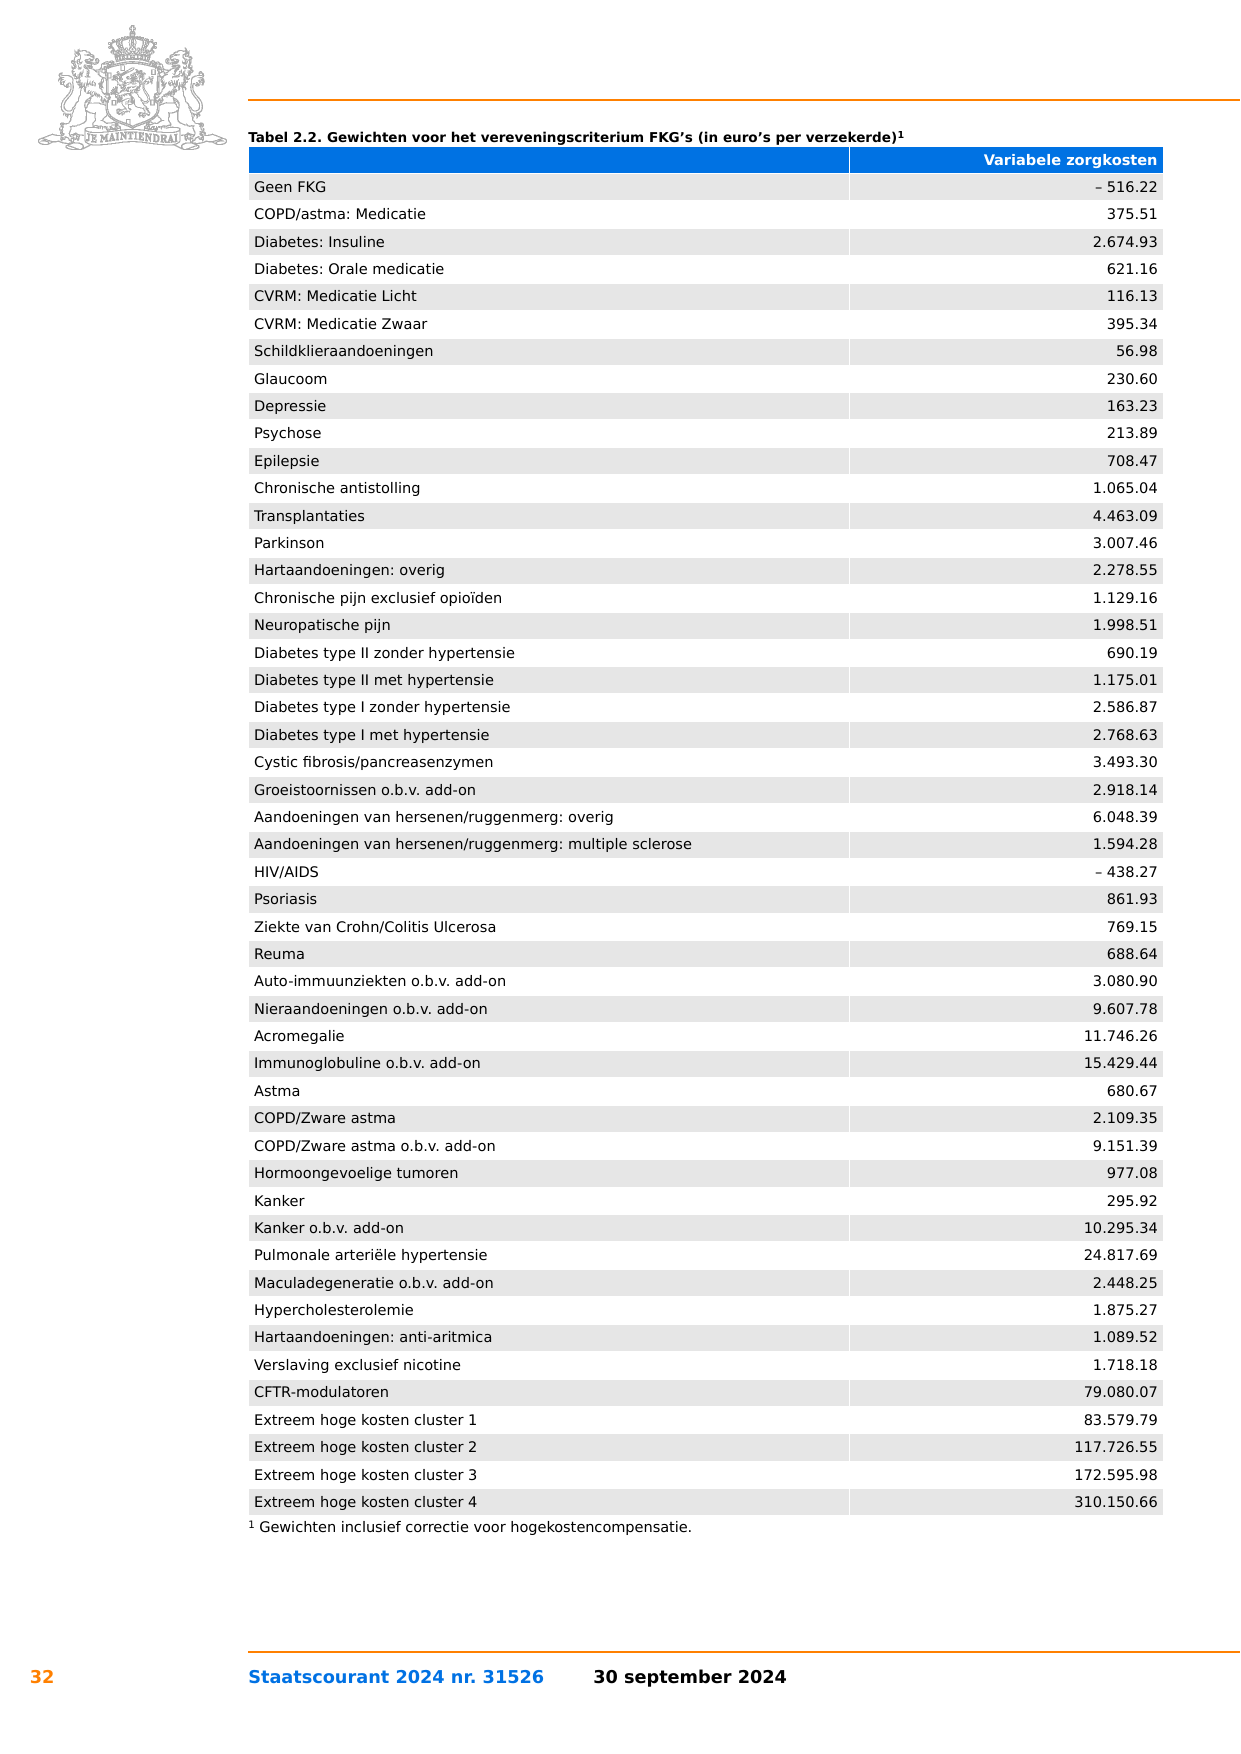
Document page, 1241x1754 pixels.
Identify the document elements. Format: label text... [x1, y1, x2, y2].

table_cell 213.89 [850, 421, 1163, 447]
table_cell 9.607.78 [850, 996, 1163, 1022]
table_cell 3.007.46 [850, 530, 1163, 557]
table_cell 1.718.18 [850, 1352, 1163, 1378]
table_cell Pulmonale arteriële hypertensie [249, 1243, 849, 1269]
table_cell 2.768.63 [850, 722, 1163, 748]
table_cell Diabetes type I met hypertensie [249, 722, 849, 748]
table_cell Extreem hoge kosten cluster 3 [249, 1462, 849, 1488]
table_cell Hypercholesterolemie [249, 1297, 849, 1324]
table_cell COPD/Zware astma o.b.v. add-on [249, 1133, 849, 1159]
table_cell Chronische pijn exclusief opioïden [249, 585, 849, 611]
table_cell 9.151.39 [850, 1133, 1163, 1159]
table_cell 1.998.51 [850, 613, 1163, 639]
table_cell Epilepsie [249, 448, 849, 474]
table_cell 1.089.52 [850, 1325, 1163, 1351]
table_cell CVRM: Medicatie Licht [249, 284, 849, 310]
table_cell 24.817.69 [850, 1243, 1163, 1269]
table_cell 56.98 [850, 339, 1163, 365]
table_cell Diabetes type II zonder hypertensie [249, 640, 849, 666]
table_cell 977.08 [850, 1160, 1163, 1187]
table_cell Depressie [249, 393, 849, 419]
table_cell Psoriasis [249, 886, 849, 913]
table_cell 2.448.25 [850, 1270, 1163, 1296]
table_cell 769.15 [850, 914, 1163, 940]
table_cell 2.586.87 [850, 695, 1163, 721]
picture [38, 25, 227, 150]
table_cell 2.674.93 [850, 229, 1163, 255]
table_cell CFTR-modulatoren [249, 1380, 849, 1406]
table_cell Hartaandoeningen: anti-aritmica [249, 1325, 849, 1351]
table_cell 690.19 [850, 640, 1163, 666]
table_cell 708.47 [850, 448, 1163, 474]
table_cell 2.278.55 [850, 558, 1163, 584]
table_cell 3.080.90 [850, 969, 1163, 995]
table_cell Astma [249, 1078, 849, 1104]
table_cell Extreem hoge kosten cluster 4 [249, 1489, 849, 1515]
table_cell Glaucoom [249, 366, 849, 392]
table_cell 79.080.07 [850, 1380, 1163, 1406]
table_cell [249, 147, 849, 173]
table_cell 1.594.28 [850, 832, 1163, 858]
table_cell Diabetes: Orale medicatie [249, 256, 849, 283]
table_cell Auto-immuunziekten o.b.v. add-on [249, 969, 849, 995]
table_cell 375.51 [850, 201, 1163, 228]
table_cell Chronische antistolling [249, 475, 849, 502]
table_cell 172.595.98 [850, 1462, 1163, 1488]
table_cell Hartaandoeningen: overig [249, 558, 849, 584]
table_cell Kanker [249, 1188, 849, 1214]
table_cell Maculadegeneratie o.b.v. add-on [249, 1270, 849, 1296]
table_cell Extreem hoge kosten cluster 2 [249, 1434, 849, 1461]
table_cell 4.463.09 [850, 503, 1163, 529]
table_cell Immunoglobuline o.b.v. add-on [249, 1051, 849, 1077]
table_cell Schildklieraandoeningen [249, 339, 849, 365]
table_cell Cystic fibrosis/pancreasenzymen [249, 749, 849, 776]
table_cell – 516.22 [850, 174, 1163, 200]
table_cell Ziekte van Crohn/Colitis Ulcerosa [249, 914, 849, 940]
table_cell HIV/AIDS [249, 859, 849, 885]
table_cell 310.150.66 [850, 1489, 1163, 1515]
table_cell Geen FKG [249, 174, 849, 200]
table_cell 1.129.16 [850, 585, 1163, 611]
table_cell COPD/Zware astma [249, 1106, 849, 1132]
table_cell 621.16 [850, 256, 1163, 283]
table_cell 117.726.55 [850, 1434, 1163, 1461]
table_cell Psychose [249, 421, 849, 447]
table_cell 83.579.79 [850, 1407, 1163, 1433]
table_cell 1.175.01 [850, 667, 1163, 693]
table_cell Transplantaties [249, 503, 849, 529]
table_cell 6.048.39 [850, 804, 1163, 831]
table_cell 861.93 [850, 886, 1163, 913]
table_cell 2.109.35 [850, 1106, 1163, 1132]
table_cell Nieraandoeningen o.b.v. add-on [249, 996, 849, 1022]
table_cell Diabetes type I zonder hypertensie [249, 695, 849, 721]
table_cell Acromegalie [249, 1023, 849, 1050]
table_cell Neuropatische pijn [249, 613, 849, 639]
table_cell 163.23 [850, 393, 1163, 419]
table_cell Verslaving exclusief nicotine [249, 1352, 849, 1378]
table_cell Diabetes type II met hypertensie [249, 667, 849, 693]
table_cell COPD/astma: Medicatie [249, 201, 849, 228]
table_cell 1 Gewichten inclusief correctie voor hogekostencompensatie. [248, 1516, 1163, 1536]
table_cell 11.746.26 [850, 1023, 1163, 1050]
table_cell 395.34 [850, 311, 1163, 337]
table_header Tabel 2.2. Gewichten voor het vereveningscriterium FKG’s (in euro’s per verzekerde)1 [248, 130, 1163, 146]
table_cell 10.295.34 [850, 1215, 1163, 1241]
table_cell Extreem hoge kosten cluster 1 [249, 1407, 849, 1433]
table_cell 688.64 [850, 941, 1163, 967]
table_cell CVRM: Medicatie Zwaar [249, 311, 849, 337]
table_cell 295.92 [850, 1188, 1163, 1214]
table_cell Kanker o.b.v. add-on [249, 1215, 849, 1241]
table_cell Diabetes: Insuline [249, 229, 849, 255]
table_cell 15.429.44 [850, 1051, 1163, 1077]
table_cell Aandoeningen van hersenen/ruggenmerg: overig [249, 804, 849, 831]
table_cell 3.493.30 [850, 749, 1163, 776]
table_cell Hormoongevoelige tumoren [249, 1160, 849, 1187]
table_cell Aandoeningen van hersenen/ruggenmerg: multiple sclerose [249, 832, 849, 858]
table_cell Variabele zorgkosten [850, 147, 1163, 173]
table_cell Parkinson [249, 530, 849, 557]
table_cell 230.60 [850, 366, 1163, 392]
table_cell Groeistoornissen o.b.v. add-on [249, 777, 849, 803]
table_cell 1.065.04 [850, 475, 1163, 502]
table_cell 116.13 [850, 284, 1163, 310]
table_cell 1.875.27 [850, 1297, 1163, 1324]
table_cell Reuma [249, 941, 849, 967]
table_cell 680.67 [850, 1078, 1163, 1104]
table_cell 2.918.14 [850, 777, 1163, 803]
table_cell – 438.27 [850, 859, 1163, 885]
